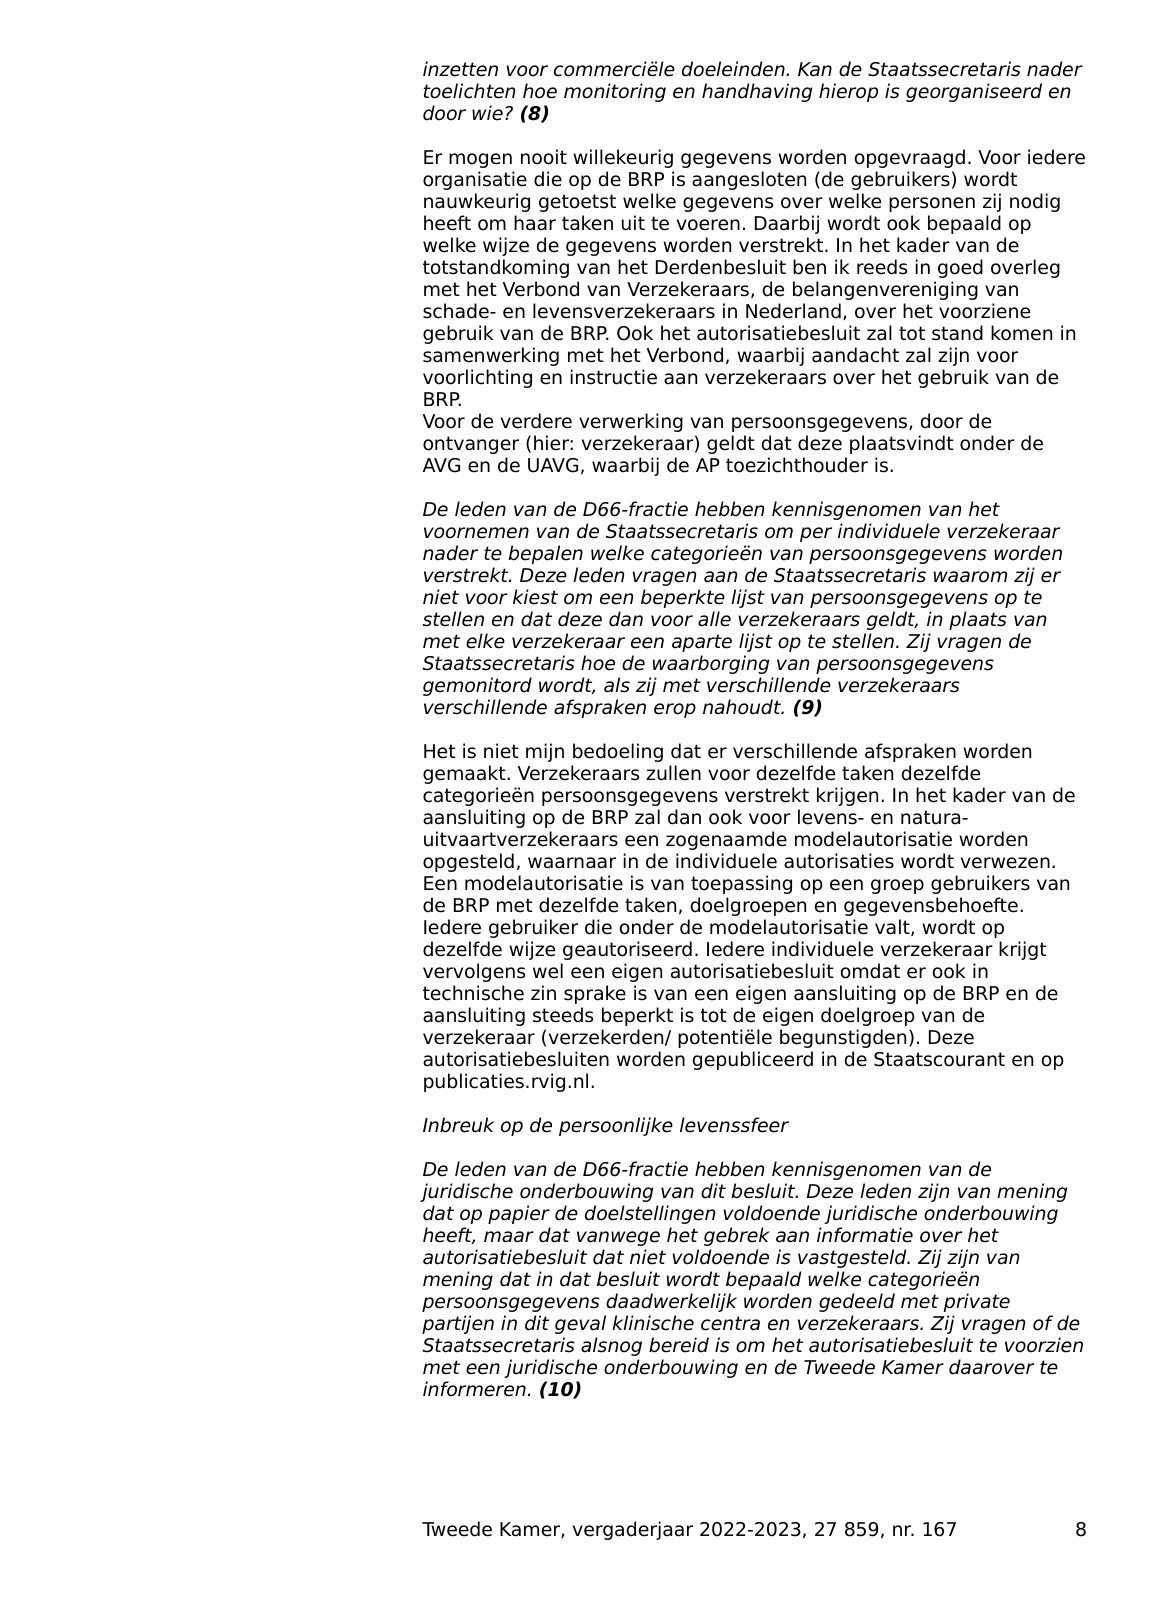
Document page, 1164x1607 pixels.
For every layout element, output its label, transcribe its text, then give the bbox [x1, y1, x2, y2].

subtitle Inbreuk op de persoonlijke levenssfeer [422, 1115, 1087, 1137]
text Het is niet mijn bedoeling dat er verschillende afspraken worden gemaakt. Verzekeraars zullen voor dezelfde taken dezelfde categorieën persoonsgegevens verstrekt krijgen. In het kader van de aansluiting op de BRP zal dan ook voor levens- en natura-uitvaartverzekeraars een zogenaamde modelautorisatie worden opgesteld, waarnaar in de individuele autorisaties wordt verwezen. Een modelautorisatie is van toepassing op een groep gebruikers van de BRP met dezelfde taken, doelgroepen en gegevensbehoefte. Iedere gebruiker die onder de modelautorisatie valt, wordt op dezelfde wijze geautoriseerd. Iedere individuele verzekeraar krijgt vervolgens wel een eigen autorisatiebesluit omdat er ook in technische zin sprake is van een eigen aansluiting op de BRP en de aansluiting steeds beperkt is tot de eigen doelgroep van de verzekeraar (verzekerden/ potentiële begunstigden). Deze autorisatiebesluiten worden gepubliceerd in de Staatscourant en op publicaties.rvig.nl. [422, 741, 1087, 1093]
text inzetten voor commerciële doeleinden. Kan de Staatssecretaris nader toelichten hoe monitoring en handhaving hierop is georganiseerd en door wie? (8) [422, 59, 1087, 125]
text Er mogen nooit willekeurig gegevens worden opgevraagd. Voor iedere organisatie die op de BRP is aangesloten (de gebruikers) wordt nauwkeurig getoetst welke gegevens over welke personen zij nodig heeft om haar taken uit te voeren. Daarbij wordt ook bepaald op welke wijze de gegevens worden verstrekt. In het kader van de totstandkoming van het Derdenbesluit ben ik reeds in goed overleg met het Verbond van Verzekeraars, de belangenvereniging van schade- en levensverzekeraars in Nederland, over het voorziene gebruik van de BRP. Ook het autorisatiebesluit zal tot stand komen in samenwerking met het Verbond, waarbij aandacht zal zijn voor voorlichting en instructie aan verzekeraars over het gebruik van de BRP. [422, 147, 1087, 411]
text Voor de verdere verwerking van persoonsgegevens, door de ontvanger (hier: verzekeraar) geldt dat deze plaatsvindt onder de AVG en de UAVG, waarbij de AP toezichthouder is. [422, 411, 1087, 477]
text De leden van de D66-fractie hebben kennisgenomen van het voornemen van de Staatssecretaris om per individuele verzekeraar nader te bepalen welke categorieën van persoonsgegevens worden verstrekt. Deze leden vragen aan de Staatssecretaris waarom zij er niet voor kiest om een beperkte lijst van persoonsgegevens op te stellen en dat deze dan voor alle verzekeraars geldt, in plaats van met elke verzekeraar een aparte lijst op te stellen. Zij vragen de Staatssecretaris hoe de waarborging van persoonsgegevens gemonitord wordt, als zij met verschillende verzekeraars verschillende afspraken erop nahoudt. (9) [422, 499, 1087, 719]
text De leden van de D66-fractie hebben kennisgenomen van de juridische onderbouwing van dit besluit. Deze leden zijn van mening dat op papier de doelstellingen voldoende juridische onderbouwing heeft, maar dat vanwege het gebrek aan informatie over het autorisatiebesluit dat niet voldoende is vastgesteld. Zij zijn van mening dat in dat besluit wordt bepaald welke categorieën persoonsgegevens daadwerkelijk worden gedeeld met private partijen in dit geval klinische centra en verzekeraars. Zij vragen of de Staatssecretaris alsnog bereid is om het autorisatiebesluit te voorzien met een juridische onderbouwing en de Tweede Kamer daarover te informeren. (10) [422, 1159, 1087, 1401]
